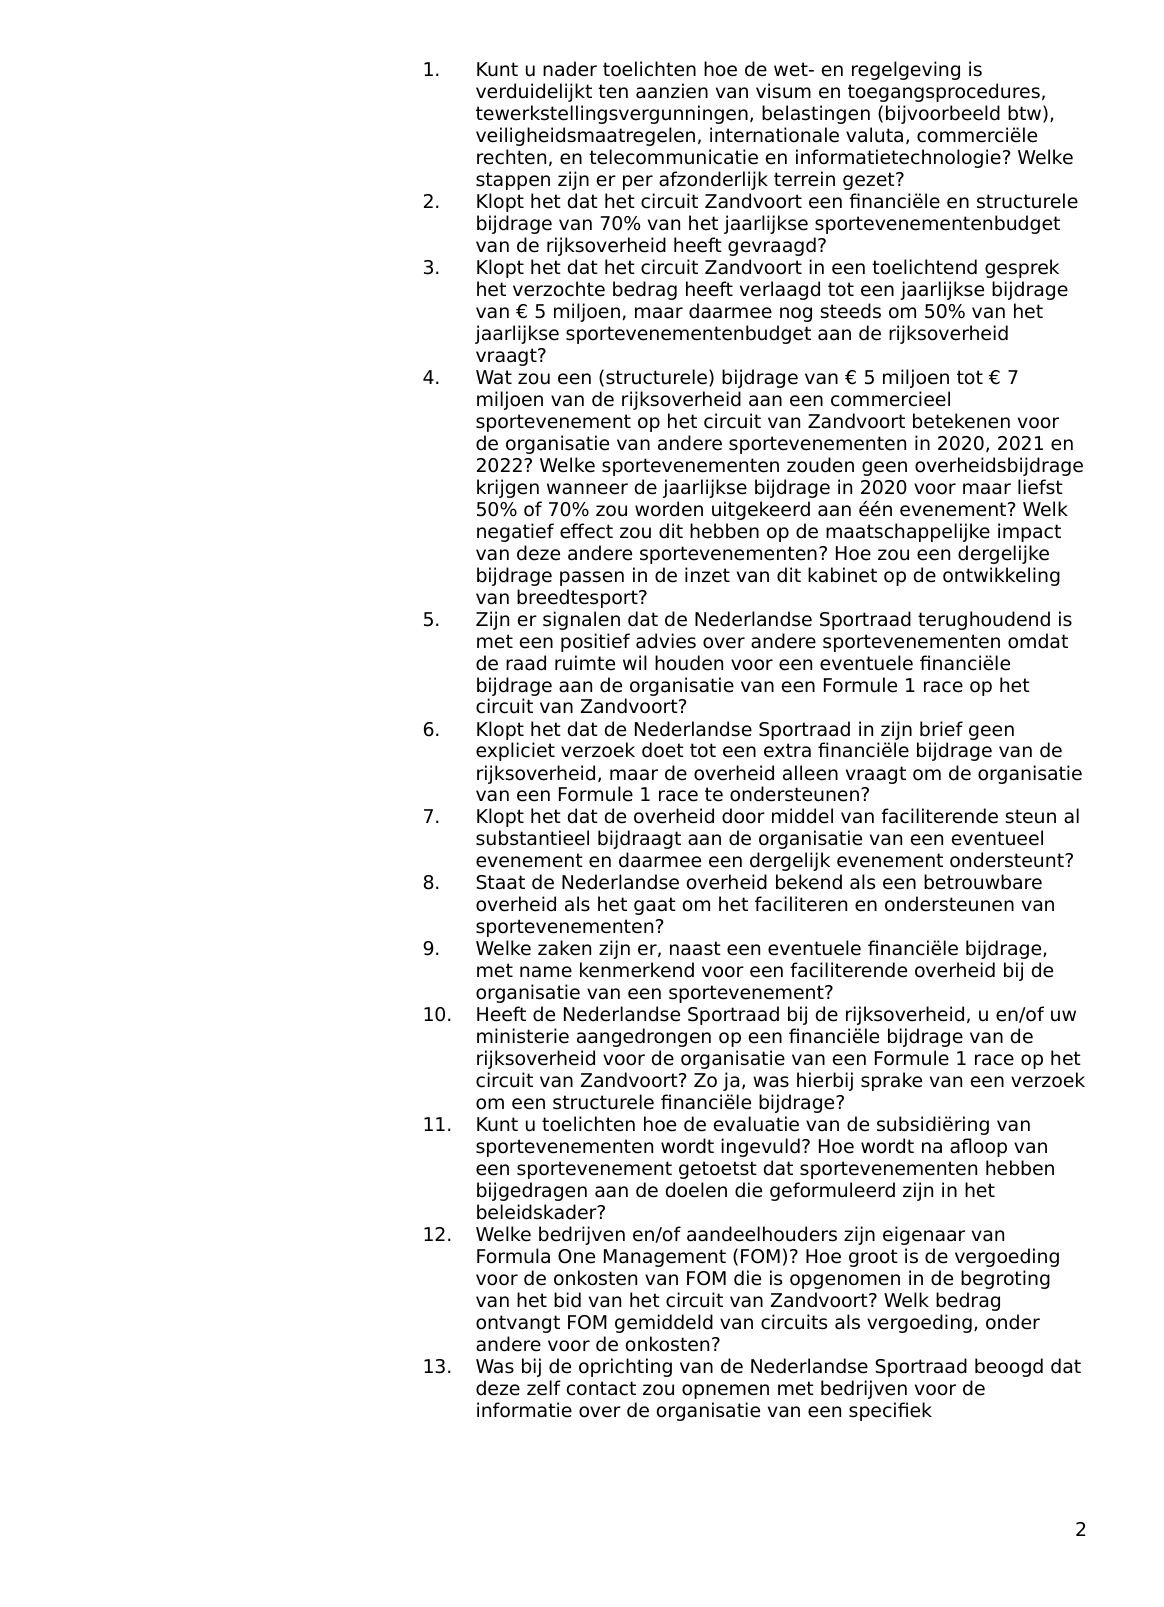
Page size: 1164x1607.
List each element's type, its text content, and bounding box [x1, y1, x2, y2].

text 1. Kunt u nader toelichten hoe de wet- en regelgeving is verduidelijkt ten aanzien van visum en toegangsprocedures, tewerkstellingsvergunningen, belastingen (bijvoorbeeld btw), veiligheidsmaatregelen, internationale valuta, commerciële rechten, en telecommunicatie en informatietechnologie? Welke stappen zijn er per afzonderlijk terrein gezet? [422, 59, 1087, 191]
text 12. Welke bedrijven en/of aandeelhouders zijn eigenaar van Formula One Management (FOM)? Hoe groot is de vergoeding voor de onkosten van FOM die is opgenomen in de begroting van het bid van het circuit van Zandvoort? Welk bedrag ontvangt FOM gemiddeld van circuits als vergoeding, onder andere voor de onkosten? [422, 1224, 1087, 1356]
text 8. Staat de Nederlandse overheid bekend als een betrouwbare overheid als het gaat om het faciliteren en ondersteunen van sportevenementen? [422, 872, 1087, 938]
text 4. Wat zou een (structurele) bijdrage van € 5 miljoen tot € 7 miljoen van de rijksoverheid aan een commercieel sportevenement op het circuit van Zandvoort betekenen voor de organisatie van andere sportevenementen in 2020, 2021 en 2022? Welke sportevenementen zouden geen overheidsbijdrage krijgen wanneer de jaarlijkse bijdrage in 2020 voor maar liefst 50% of 70% zou worden uitgekeerd aan één evenement? Welk negatief effect zou dit hebben op de maatschappelijke impact van deze andere sportevenementen? Hoe zou een dergelijke bijdrage passen in de inzet van dit kabinet op de ontwikkeling van breedtesport? [422, 367, 1087, 608]
text 7. Klopt het dat de overheid door middel van faciliterende steun al substantieel bijdraagt aan de organisatie van een eventueel evenement en daarmee een dergelijk evenement ondersteunt? [422, 806, 1087, 872]
text 13. Was bij de oprichting van de Nederlandse Sportraad beoogd dat deze zelf contact zou opnemen met bedrijven voor de informatie over de organisatie van een specifiek [422, 1356, 1087, 1422]
text 5. Zijn er signalen dat de Nederlandse Sportraad terughoudend is met een positief advies over andere sportevenementen omdat de raad ruimte wil houden voor een eventuele financiële bijdrage aan de organisatie van een Formule 1 race op het circuit van Zandvoort? [422, 608, 1087, 718]
text 6. Klopt het dat de Nederlandse Sportraad in zijn brief geen expliciet verzoek doet tot een extra financiële bijdrage van de rijksoverheid, maar de overheid alleen vraagt om de organisatie van een Formule 1 race te ondersteunen? [422, 718, 1087, 806]
text 2. Klopt het dat het circuit Zandvoort een financiële en structurele bijdrage van 70% van het jaarlijkse sportevenementenbudget van de rijksoverheid heeft gevraagd? [422, 191, 1087, 257]
text 11. Kunt u toelichten hoe de evaluatie van de subsidiëring van sportevenementen wordt ingevuld? Hoe wordt na afloop van een sportevenement getoetst dat sportevenementen hebben bijgedragen aan de doelen die geformuleerd zijn in het beleidskader? [422, 1114, 1087, 1224]
text 3. Klopt het dat het circuit Zandvoort in een toelichtend gesprek het verzochte bedrag heeft verlaagd tot een jaarlijkse bijdrage van € 5 miljoen, maar daarmee nog steeds om 50% van het jaarlijkse sportevenementenbudget aan de rijksoverheid vraagt? [422, 257, 1087, 367]
text 9. Welke zaken zijn er, naast een eventuele financiële bijdrage, met name kenmerkend voor een faciliterende overheid bij de organisatie van een sportevenement? [422, 938, 1087, 1004]
text 10. Heeft de Nederlandse Sportraad bij de rijksoverheid, u en/of uw ministerie aangedrongen op een financiële bijdrage van de rijksoverheid voor de organisatie van een Formule 1 race op het circuit van Zandvoort? Zo ja, was hierbij sprake van een verzoek om een structurele financiële bijdrage? [422, 1004, 1087, 1114]
